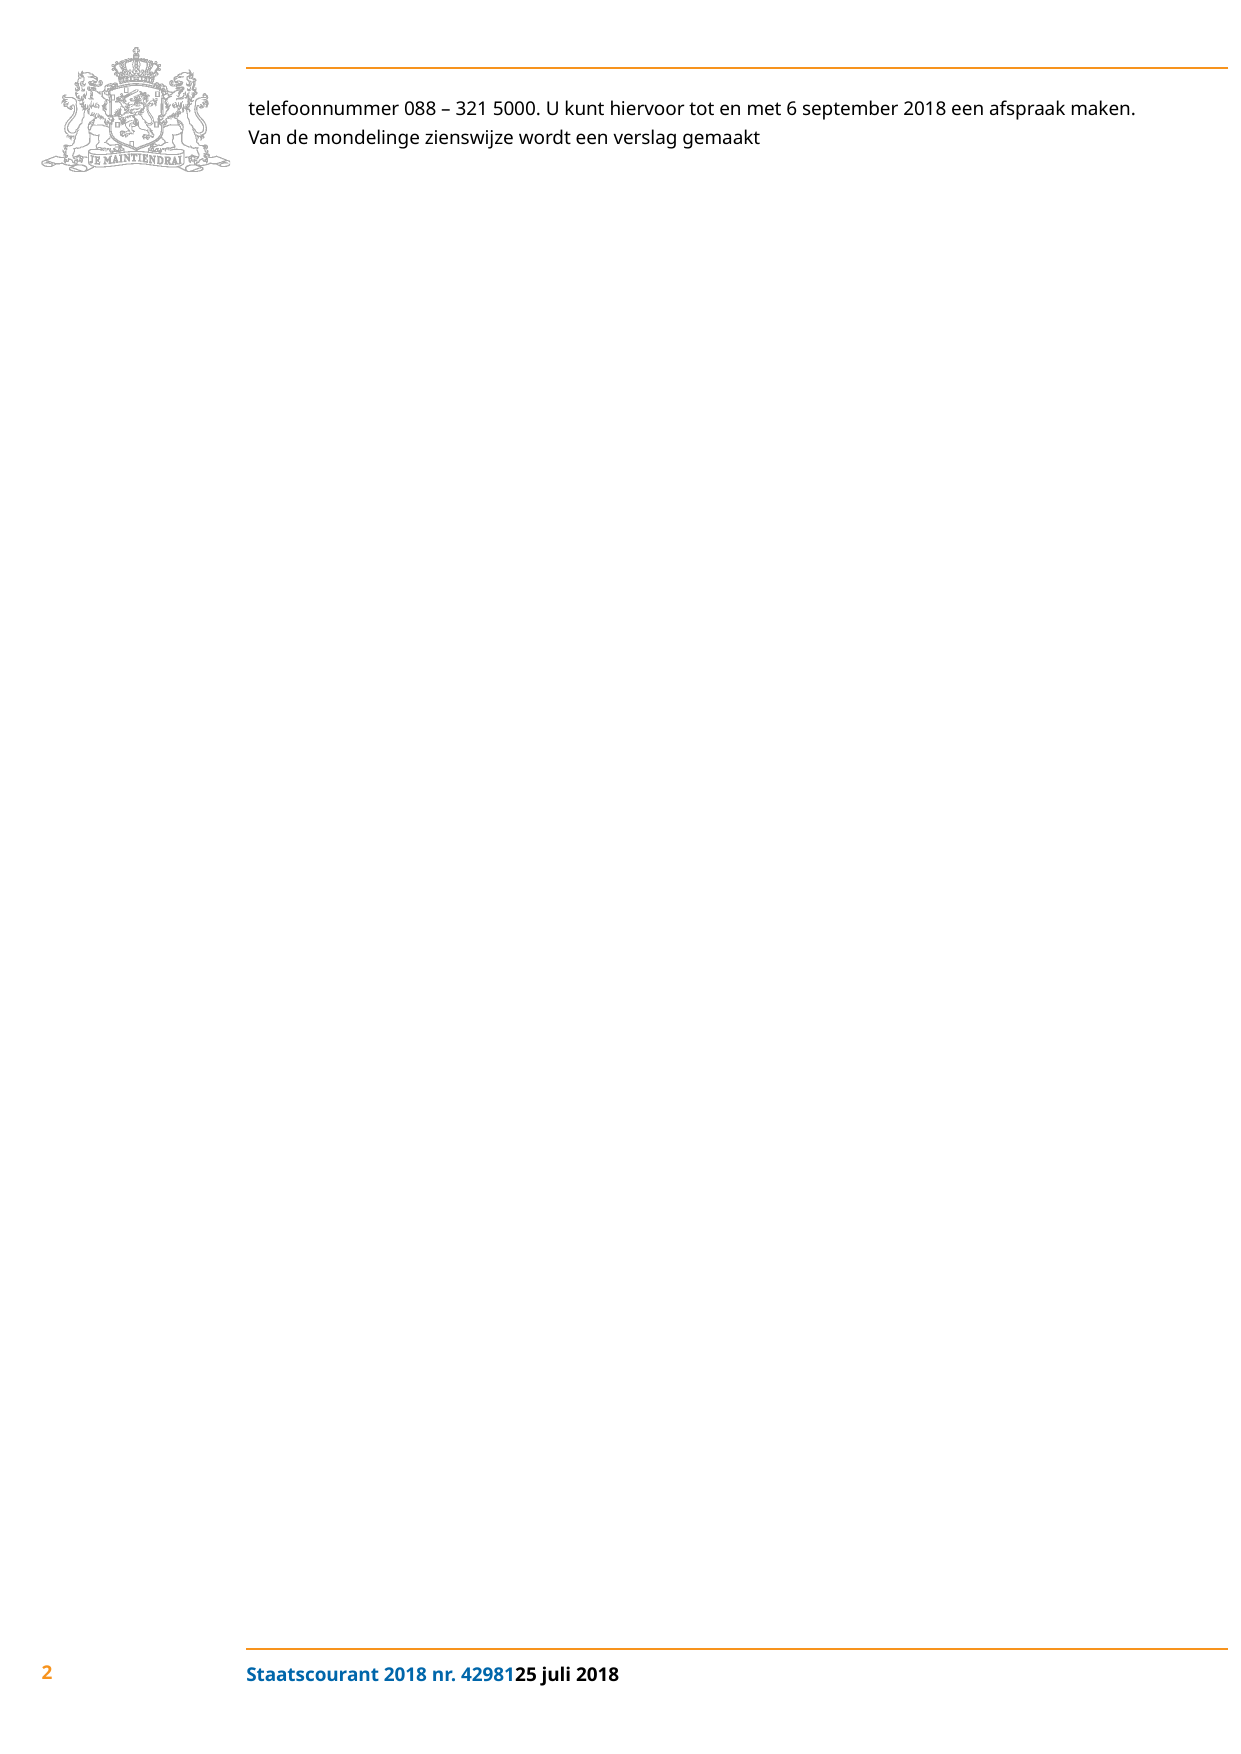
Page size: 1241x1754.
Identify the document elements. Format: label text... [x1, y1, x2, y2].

text telefoonnummer 088 – 321 5000. U kunt hiervoor tot en met 6 september 2018 een afspraak maken. Van de mondelinge zienswijze wordt een verslag gemaakt [248, 95, 1152, 150]
picture [41, 47, 231, 172]
